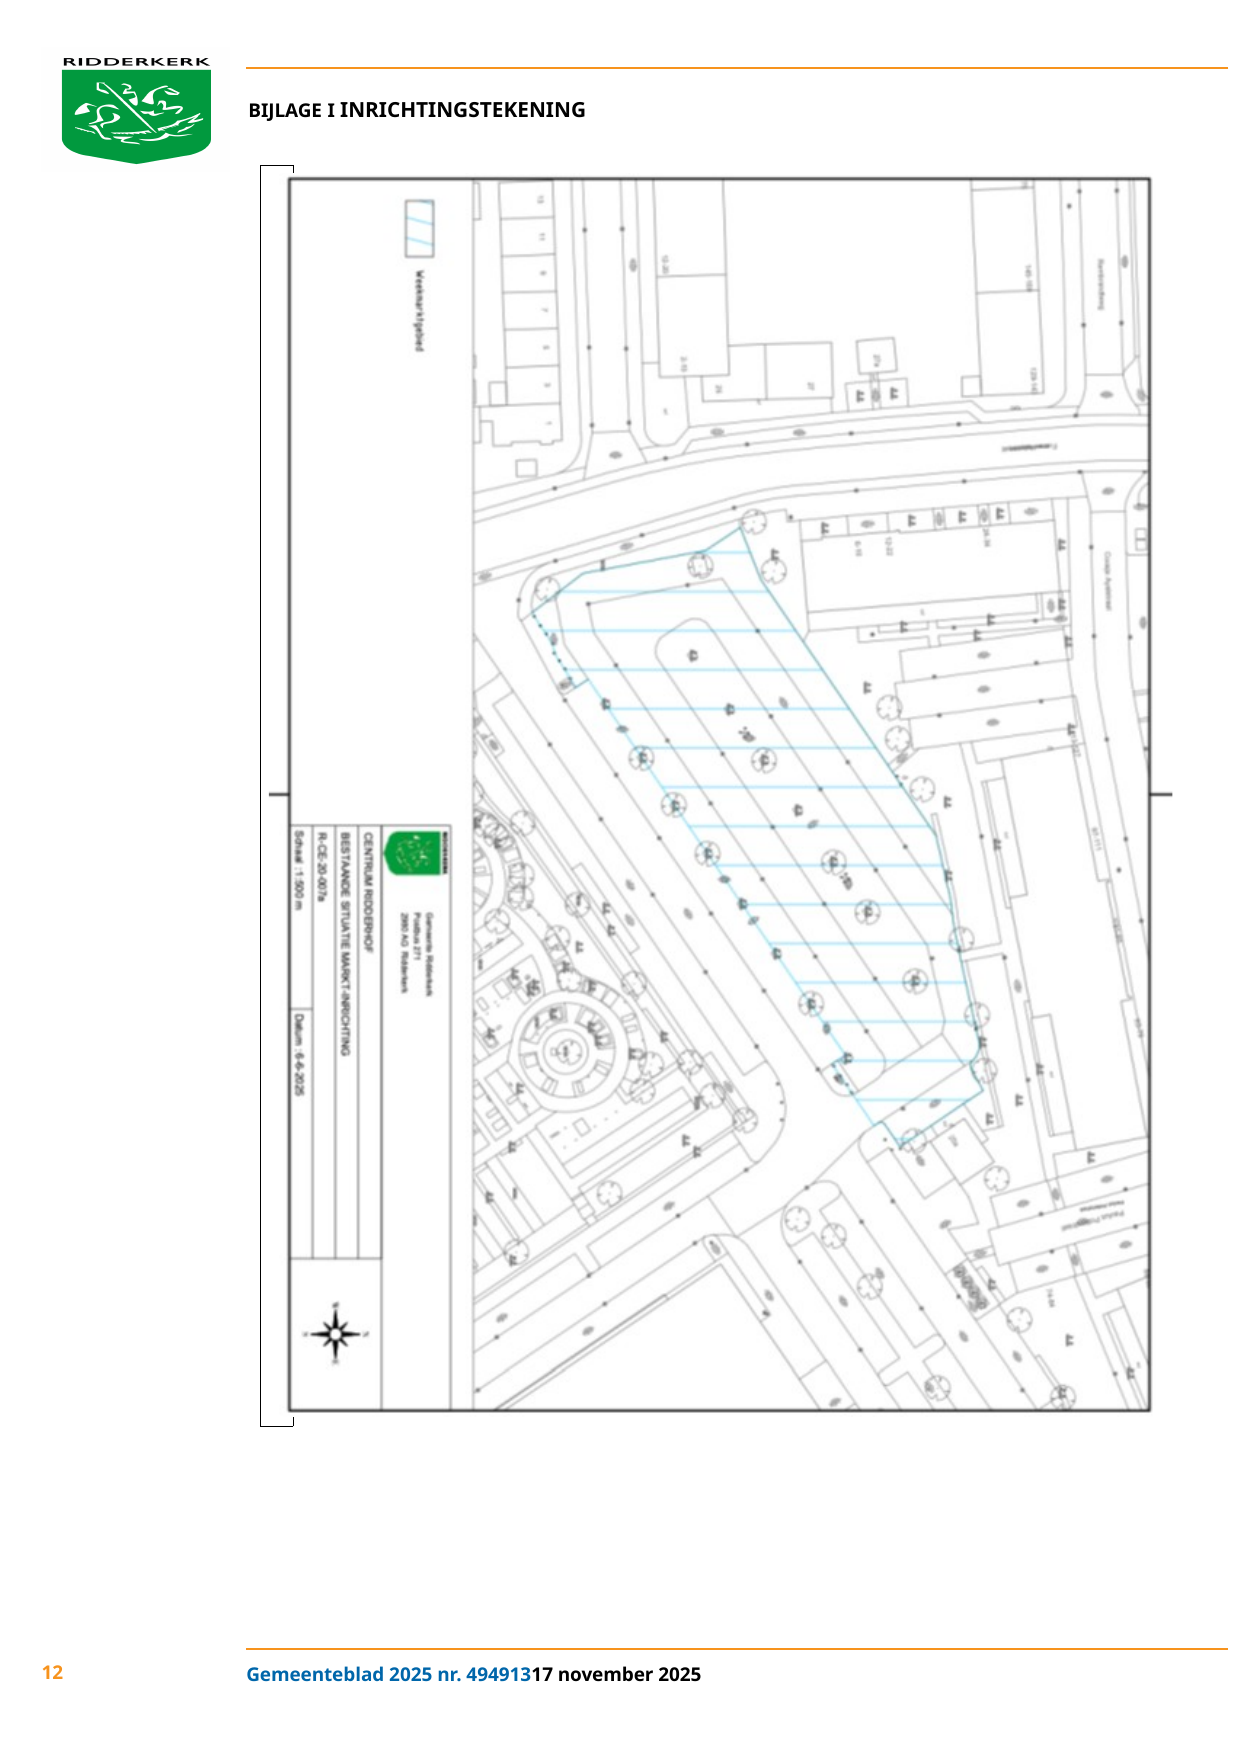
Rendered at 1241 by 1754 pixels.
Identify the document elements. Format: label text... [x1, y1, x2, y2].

picture [268, 173, 1173, 1417]
picture [41, 47, 231, 172]
text BIJLAGE I INRICHTINGSTEKENING [248, 95, 1152, 123]
